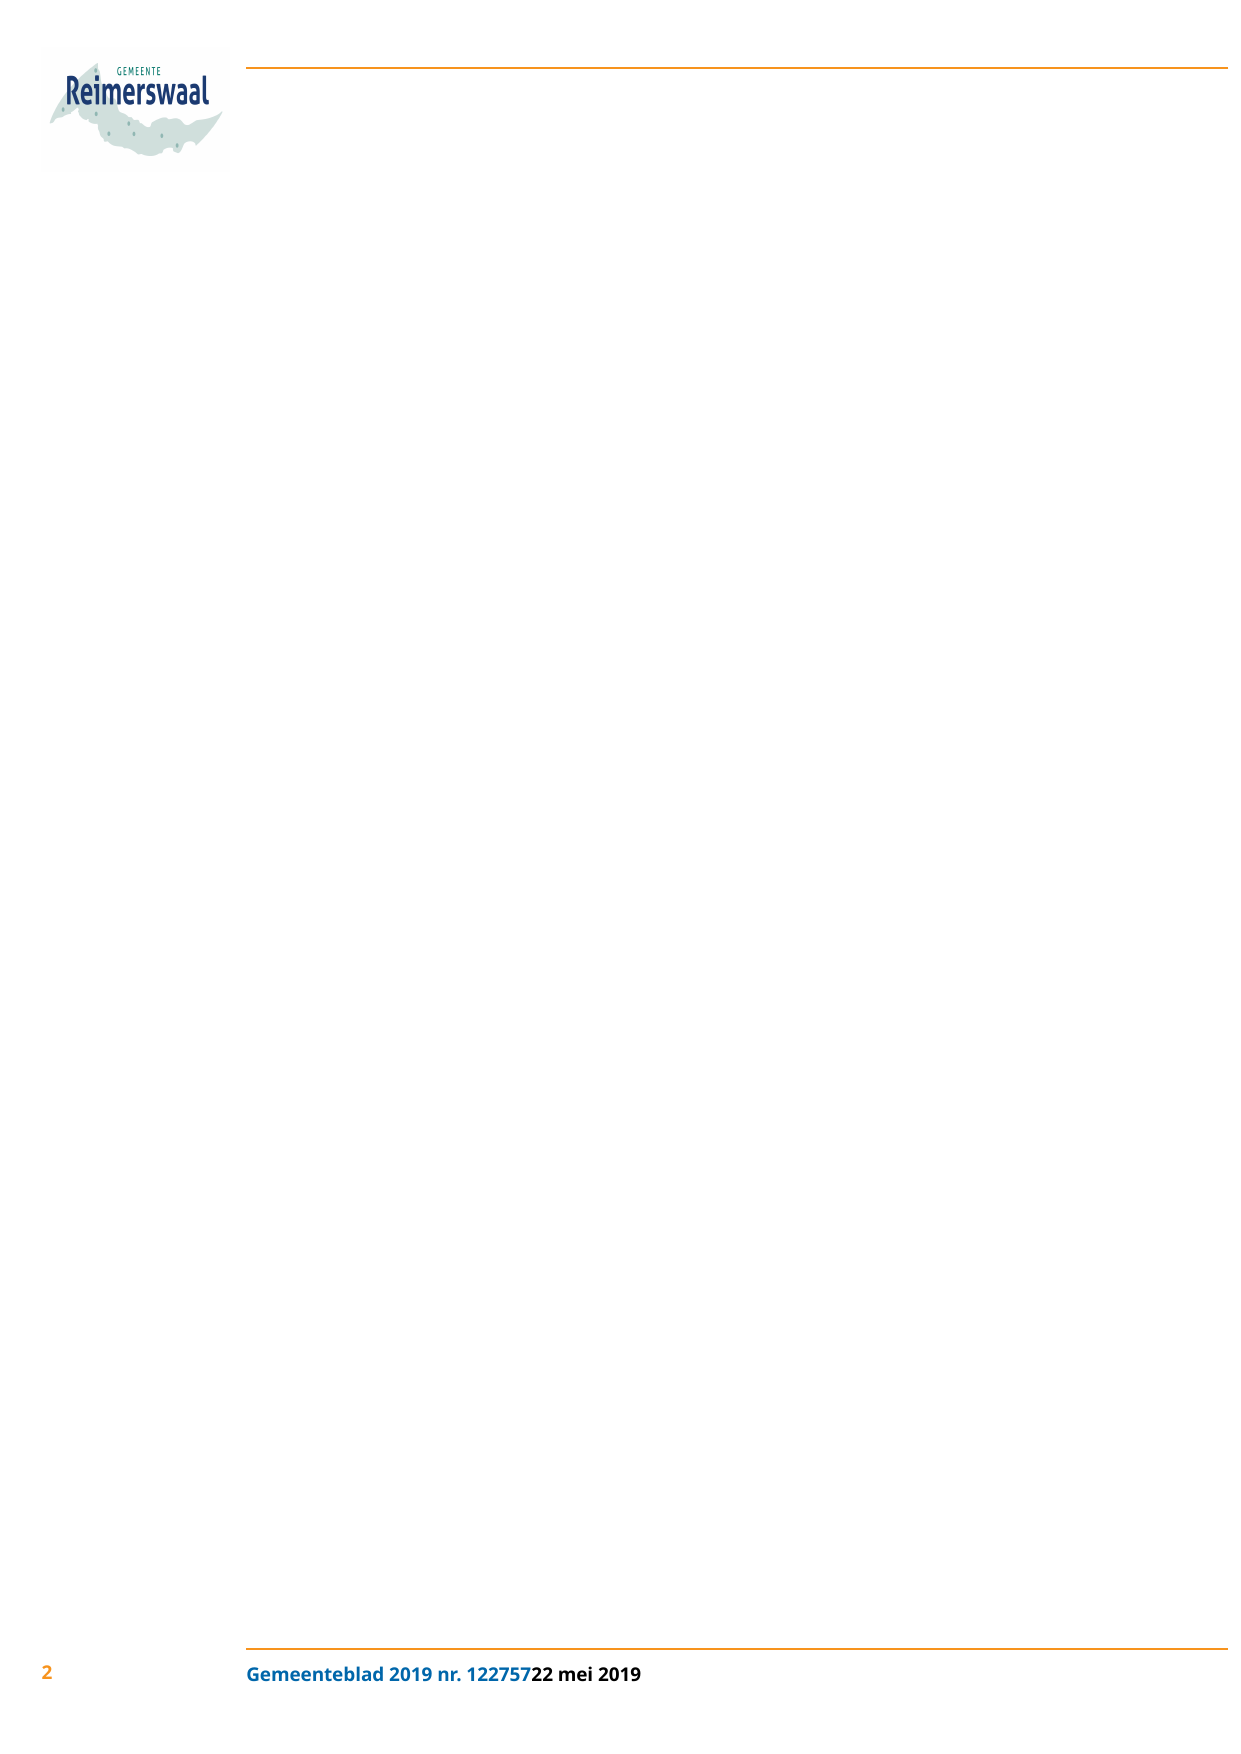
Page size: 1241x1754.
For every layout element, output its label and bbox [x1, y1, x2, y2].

picture [41, 47, 231, 172]
